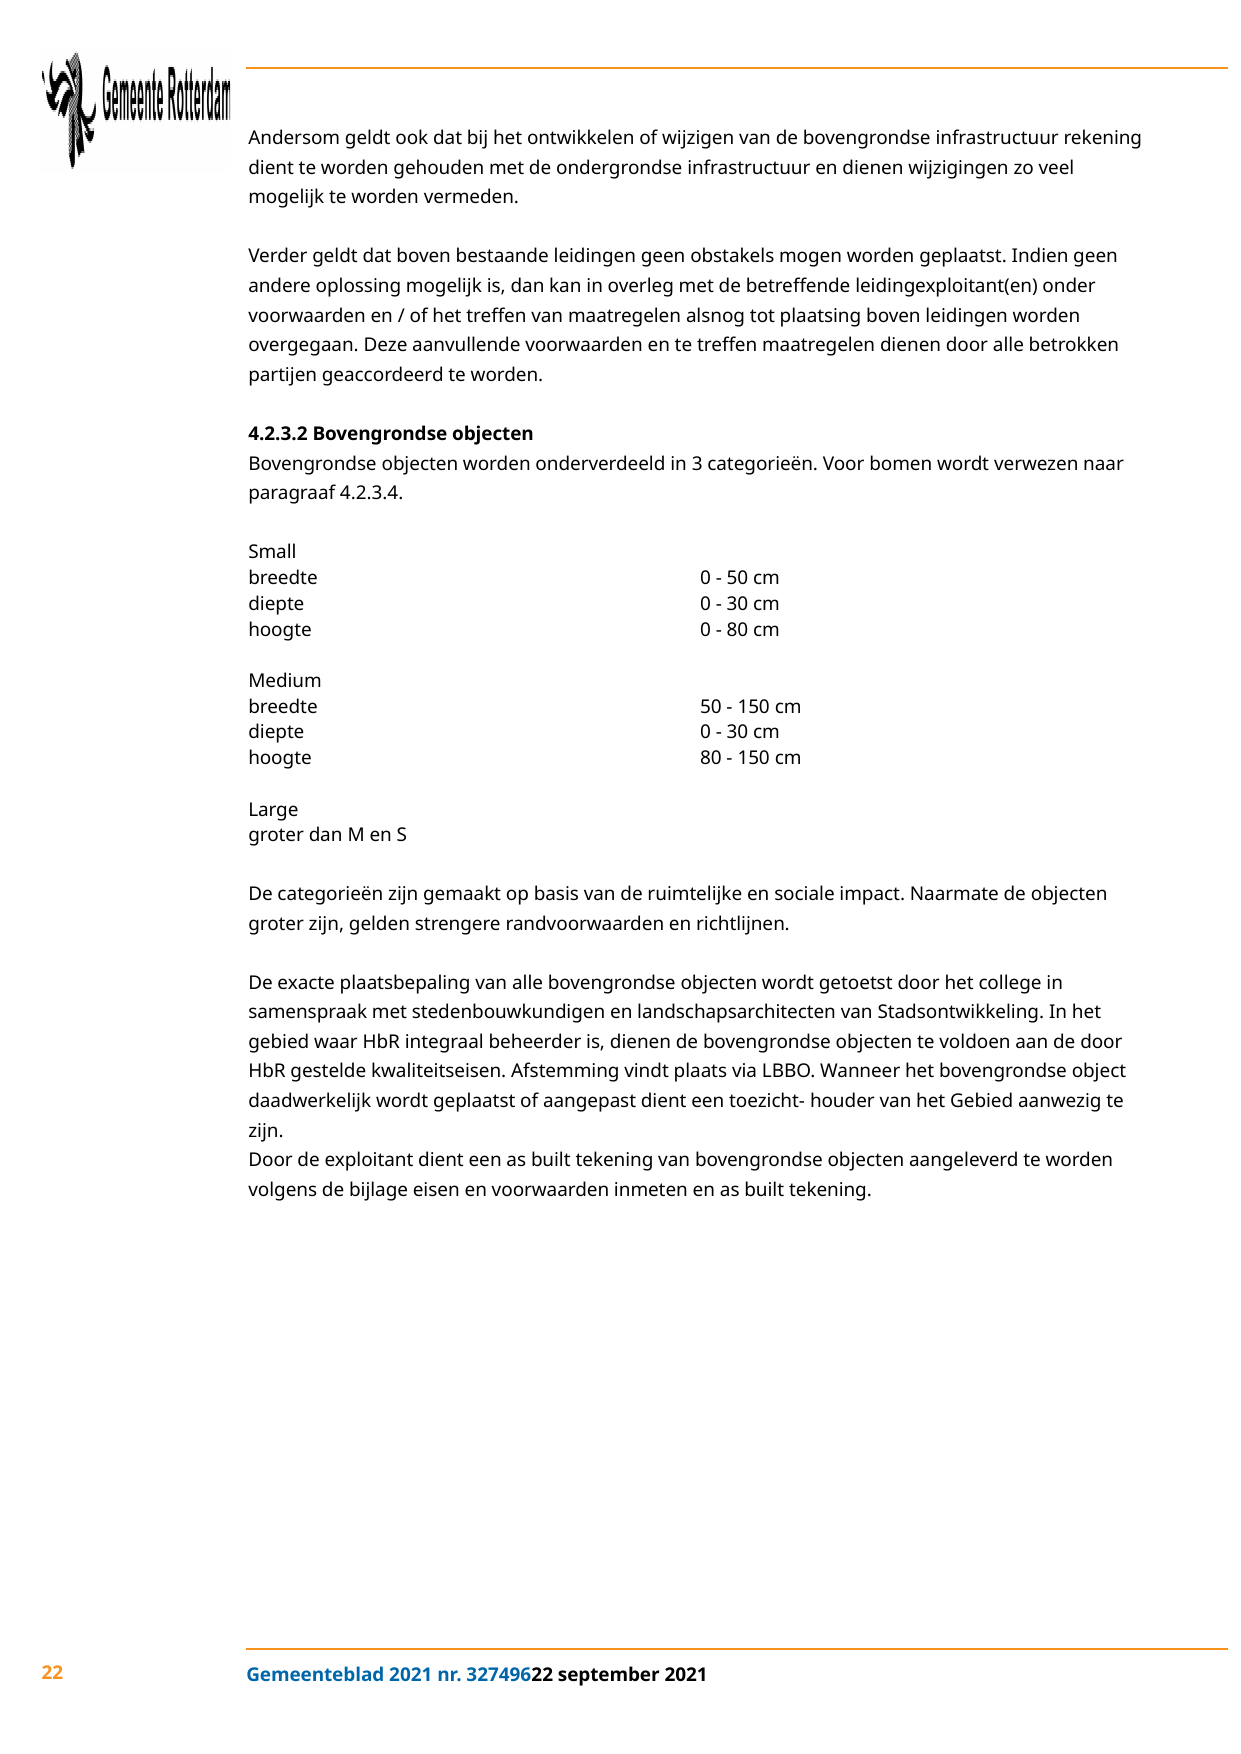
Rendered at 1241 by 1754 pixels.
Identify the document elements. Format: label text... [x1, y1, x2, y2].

table_cell diepte [248, 590, 700, 616]
table_cell Large [248, 796, 1152, 822]
text Verder geldt dat boven bestaande leidingen geen obstakels mogen worden geplaatst. Indien geen andere oplossing mogelijk is, dan kan in overleg met de betreffende leidingexploitant(en) onder voorwaarden en / of het treffen van maatregelen alsnog tot plaatsing boven leidingen worden overgegaan. Deze aanvullende voorwaarden en te treffen maatregelen dienen door alle betrokken partijen geaccordeerd te worden. [248, 243, 1152, 387]
table_cell 0 - 50 cm [700, 564, 1152, 590]
text Andersom geldt ook dat bij het ontwikkelen of wijzigen van de bovengrondse infrastructuur rekening dient te worden gehouden met de ondergrondse infrastructuur en dienen wijzigingen zo veel mogelijk te worden vermeden. [248, 124, 1152, 209]
text 4.2.3.2 Bovengrondse objecten [248, 420, 1152, 446]
table_cell 0 - 30 cm [700, 719, 1152, 744]
table_cell groter dan M en S [248, 822, 700, 847]
table_cell [700, 822, 1152, 847]
text Bovengrondse objecten worden onderverdeeld in 3 categorieën. Voor bomen wordt verwezen naar paragraaf 4.2.3.4. [248, 450, 1152, 505]
table_cell hoogte [248, 616, 700, 642]
table_cell 80 - 150 cm [700, 745, 1152, 770]
table_cell breedte [248, 693, 700, 719]
text Door de exploitant dient een as built tekening van bovengrondse objecten aangeleverd te worden volgens de bijlage eisen en voorwaarden inmeten en as built tekening. [248, 1146, 1152, 1202]
table_cell hoogte [248, 745, 700, 770]
table_header Small [248, 539, 1152, 564]
table_cell 0 - 80 cm [700, 616, 1152, 642]
table_cell Medium [248, 667, 1152, 693]
table_cell 50 - 150 cm [700, 693, 1152, 719]
text De exacte plaatsbepaling van alle bovengrondse objecten wordt getoetst door het college in samenspraak met stedenbouwkundigen en landschapsarchitecten van Stadsontwikkeling. In het gebied waar HbR integraal beheerder is, dienen de bovengrondse objecten te voldoen aan de door HbR gestelde kwaliteitseisen. Afstemming vindt plaats via LBBO. Wanneer het bovengrondse object daadwerkelijk wordt geplaatst of aangepast dient een toezicht- houder van het Gebied aanwezig te zijn. [248, 969, 1152, 1143]
picture [41, 47, 231, 172]
table_cell 0 - 30 cm [700, 590, 1152, 616]
table_cell breedte [248, 564, 700, 590]
table_cell diepte [248, 719, 700, 744]
text De categorieën zijn gemaakt op basis van de ruimtelijke en sociale impact. Naarmate de objecten groter zijn, gelden strengere randvoorwaarden en richtlijnen. [248, 880, 1152, 936]
table_cell [248, 770, 1152, 796]
table_cell [248, 642, 1152, 667]
